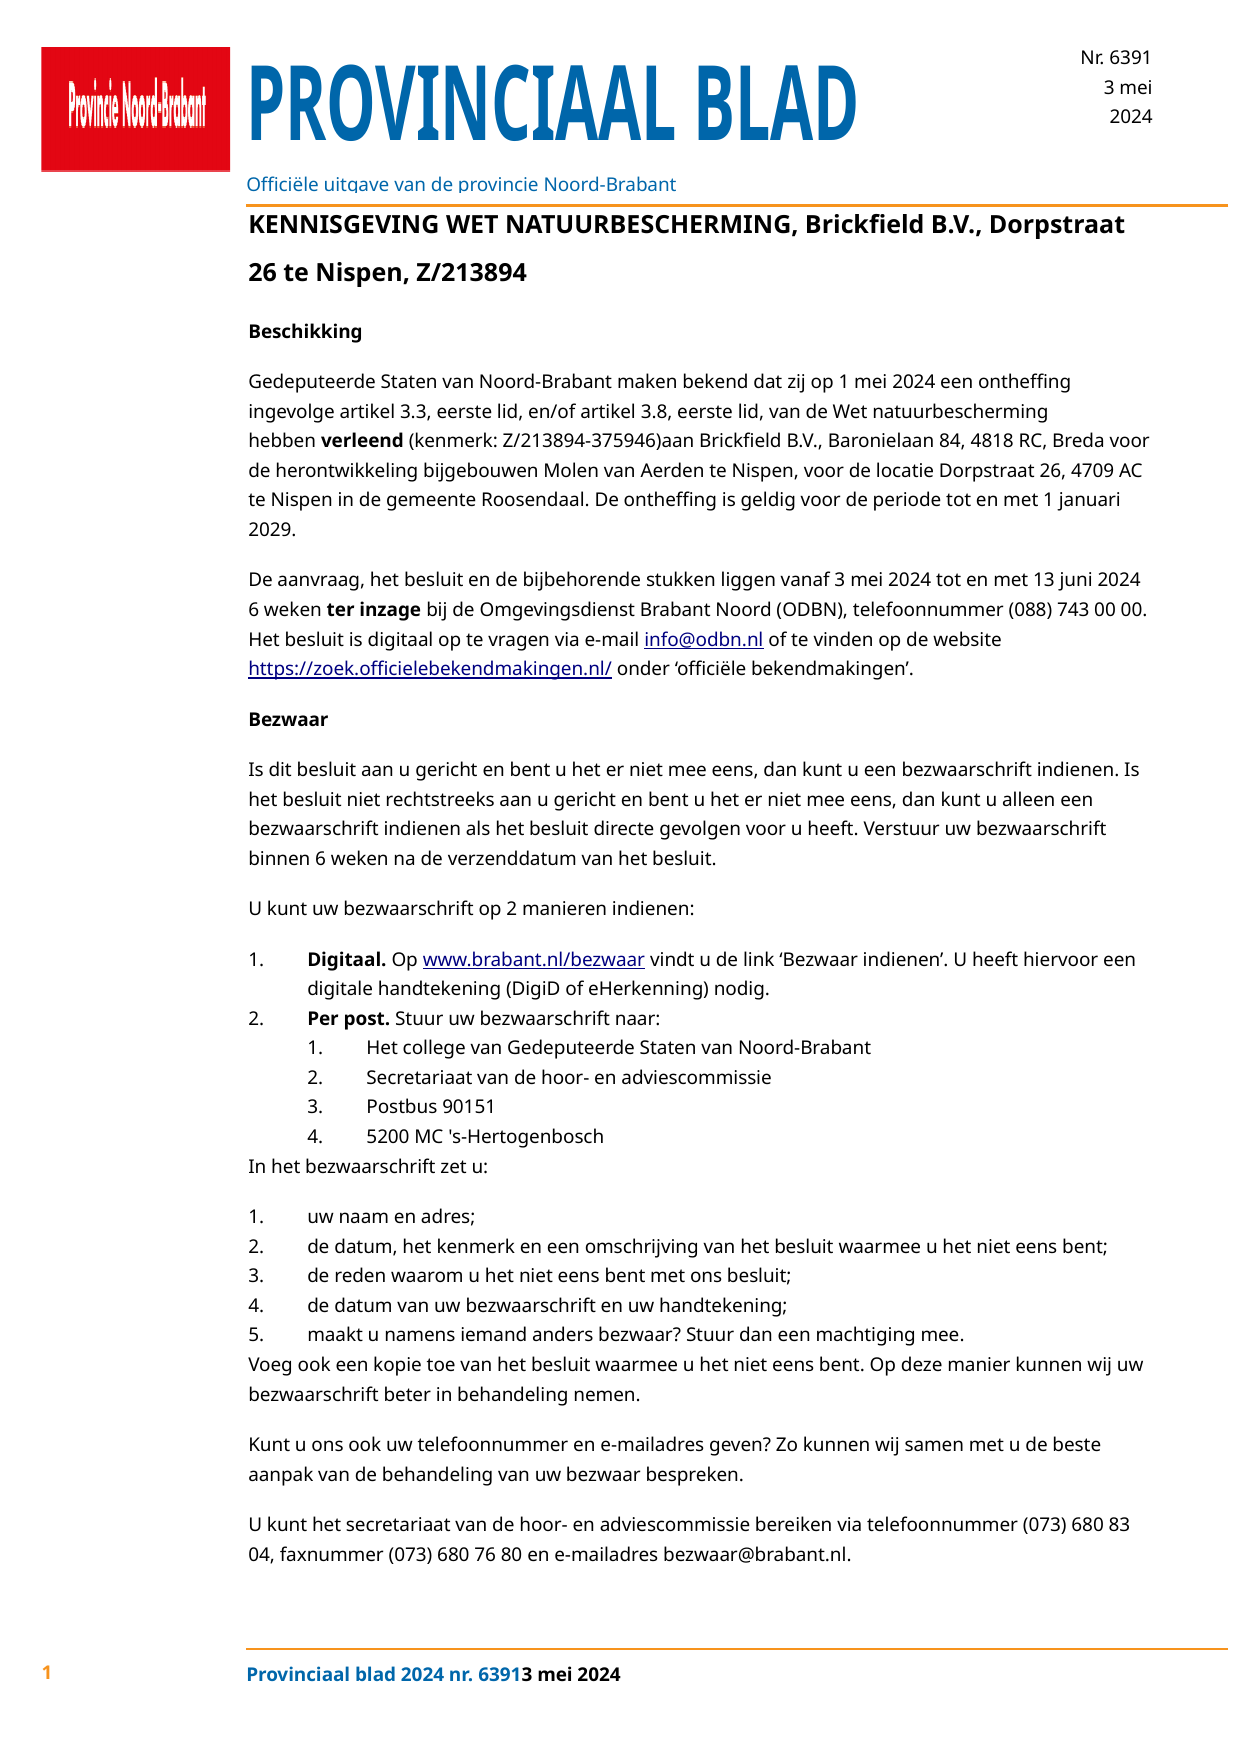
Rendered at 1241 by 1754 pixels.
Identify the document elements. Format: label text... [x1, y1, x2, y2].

list maakt u namens iemand anders bezwaar? Stuur dan een machtiging mee. [248, 1322, 1152, 1347]
text De aanvraag, het besluit en de bijbehorende stukken liggen vanaf 3 mei 2024 tot en met 13 juni 2024 6 weken ter inzage bij de Omgevingsdienst Brabant Noord (ODBN), telefoonnummer (088) 743 00 00. Het besluit is digitaal op te vragen via e-mail info@odbn.nl of te vinden op de website https://zoek.officielebekendmakingen.nl/ onder ‘officiële bekendmakingen’. [248, 567, 1152, 681]
list 5200 MC 's‑Hertogenbosch [307, 1123, 1152, 1149]
text KENNISGEVING WET NATUURBESCHERMING, Brickfield B.V., Dorpstraat 26 te Nispen, Z/213894 [248, 207, 1152, 288]
list Digitaal. Op www.brabant.nl/bezwaar vindt u de link ‘Bezwaar indienen’. U heeft hiervoor een digitale handtekening (DigiD of eHerkenning) nodig. [248, 946, 1152, 1001]
text Gedeputeerde Staten van Noord-Brabant maken bekend dat zij op 1 mei 2024 een ontheffing ingevolge artikel 3.3, eerste lid, en/of artikel 3.8, eerste lid, van de Wet natuurbescherming hebben verleend (kenmerk: Z/213894-375946)aan Brickfield B.V., Baronielaan 84, 4818 RC, Breda voor de herontwikkeling bijgebouwen Molen van Aerden te Nispen, voor de locatie Dorpstraat 26, 4709 AC te Nispen in de gemeente Roosendaal. De ontheffing is geldig voor de periode tot en met 1 januari 2029. [248, 368, 1152, 542]
text U kunt uw bezwaarschrift op 2 manieren indienen: [248, 895, 1152, 921]
list uw naam en adres; [248, 1203, 1152, 1229]
text Is dit besluit aan u gericht en bent u het er niet mee eens, dan kunt u een bezwaarschrift indienen. Is het besluit niet rechtstreeks aan u gericht en bent u het er niet mee eens, dan kunt u alleen een bezwaarschrift indienen als het besluit directe gevolgen voor u heeft. Verstuur uw bezwaarschrift binnen 6 weken na de verzenddatum van het besluit. [248, 756, 1152, 871]
text In het bezwaarschrift zet u: [248, 1153, 1152, 1179]
list Per post. Stuur uw bezwaarschrift naar: [248, 1005, 1152, 1031]
list de datum van uw bezwaarschrift en uw handtekening; [248, 1292, 1152, 1318]
picture [41, 47, 231, 172]
text U kunt het secretariaat van de hoor- en adviescommissie bereiken via telefoonnummer (073) 680 83 04, faxnummer (073) 680 76 80 en e-mailadres bezwaar@brabant.nl. [248, 1511, 1152, 1567]
list Postbus 90151 [307, 1094, 1152, 1119]
text Bezwaar [248, 706, 1152, 732]
text Beschikking [248, 318, 1152, 344]
text Kunt u ons ook uw telefoonnummer en e-mailadres geven? Zo kunnen wij samen met u de beste aanpak van de behandeling van uw bezwaar bespreken. [248, 1431, 1152, 1487]
list de reden waarom u het niet eens bent met ons besluit; [248, 1262, 1152, 1288]
list Secretariaat van de hoor- en adviescommissie [307, 1064, 1152, 1090]
list de datum, het kenmerk en een omschrijving van het besluit waarmee u het niet eens bent; [248, 1233, 1152, 1259]
list Het college van Gedeputeerde Staten van Noord-Brabant [307, 1034, 1152, 1060]
text Voeg ook een kopie toe van het besluit waarmee u het niet eens bent. Op deze manier kunnen wij uw bezwaarschrift beter in behandeling nemen. [248, 1351, 1152, 1407]
